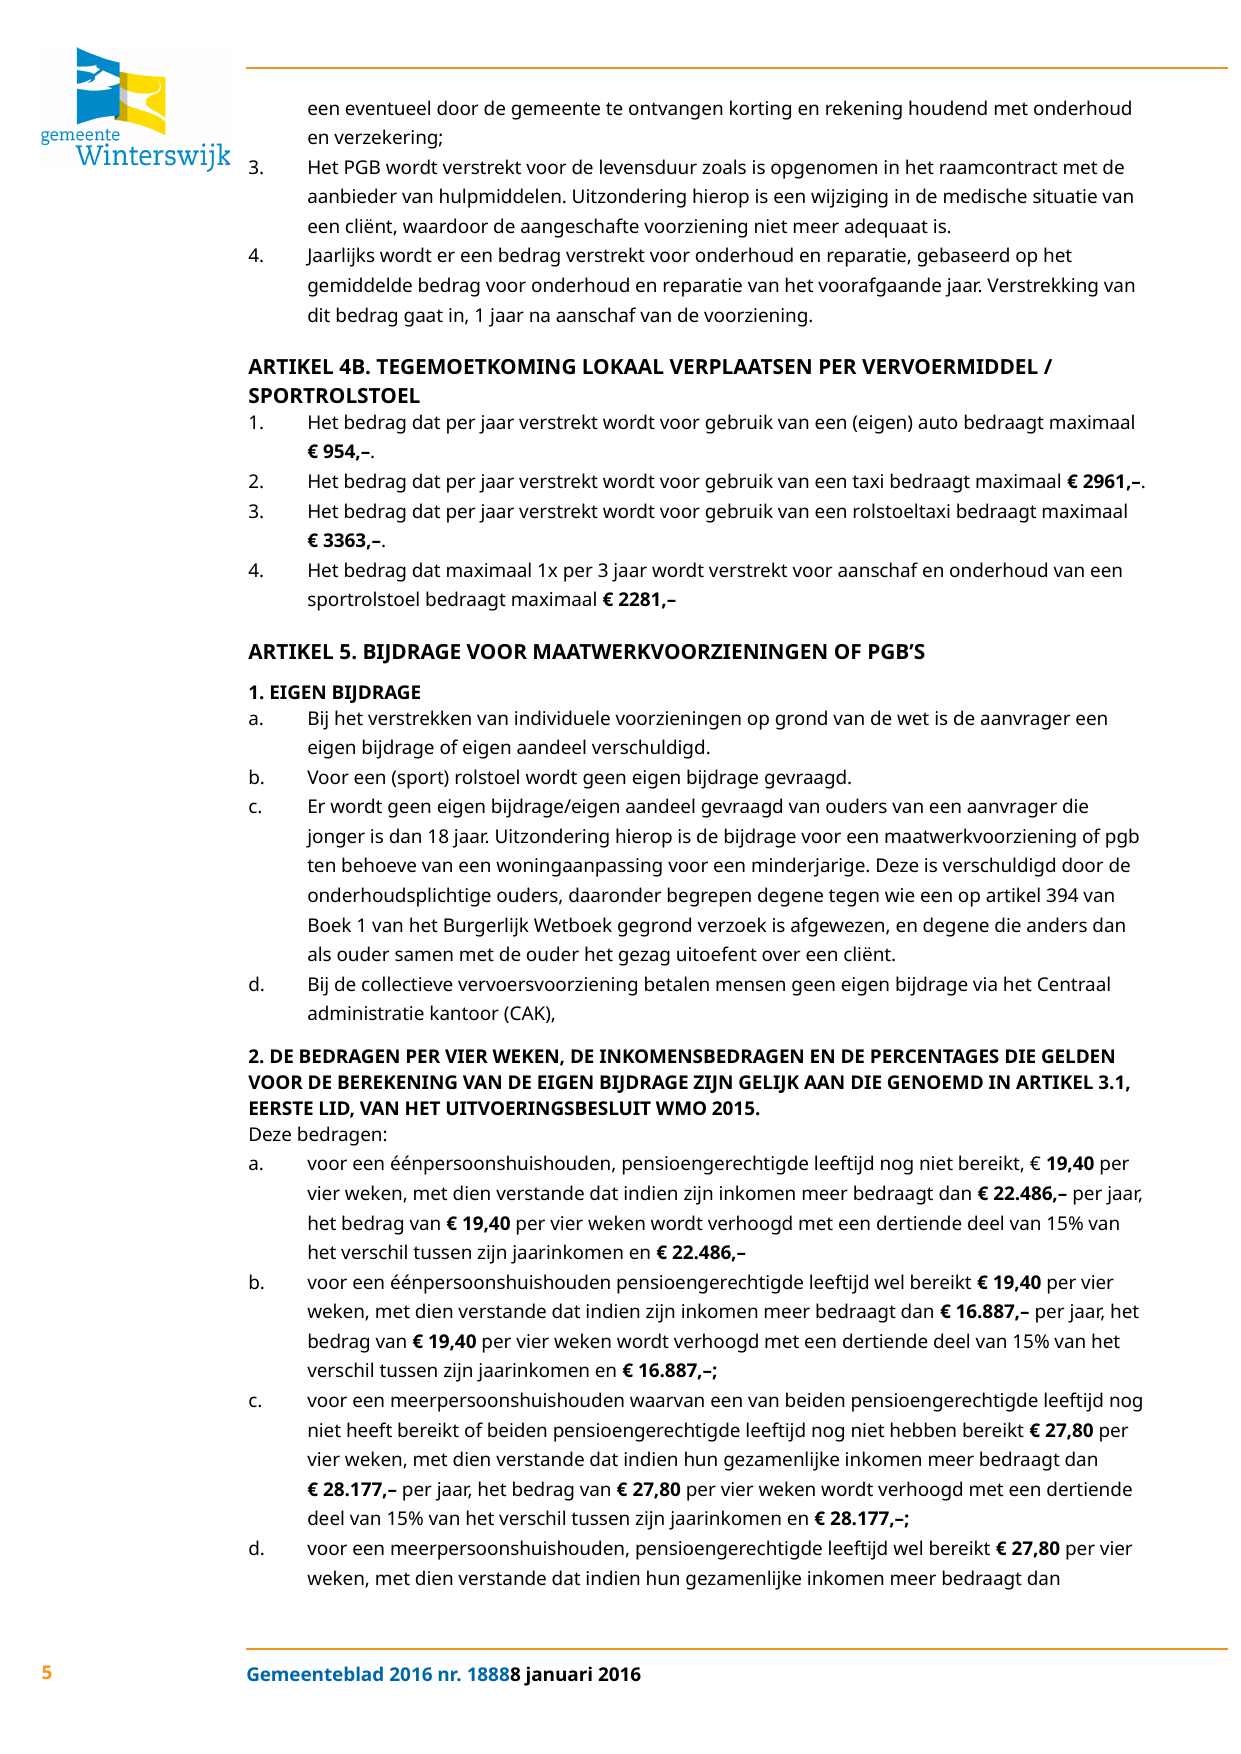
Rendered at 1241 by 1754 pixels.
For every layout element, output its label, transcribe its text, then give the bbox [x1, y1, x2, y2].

list Voor een (sport) rolstoel wordt geen eigen bijdrage gevraagd. [248, 764, 1152, 790]
list voor een meerpersoonshuishouden waarvan een van beiden pensioengerechtigde leeftijd nog niet heeft bereikt of beiden pensioengerechtigde leeftijd nog niet hebben bereikt € 27,80 per vier weken, met dien verstande dat indien hun gezamenlijke inkomen meer bedraagt dan € 28.177,– per jaar, het bedrag van € 27,80 per vier weken wordt verhoogd met een dertiende deel van 15% van het verschil tussen zijn jaarinkomen en € 28.177,–; [248, 1387, 1152, 1531]
list Bij het verstrekken van individuele voorzieningen op grond van de wet is de aanvrager een eigen bijdrage of eigen aandeel verschuldigd. [248, 705, 1152, 760]
list voor een meerpersoonshuishouden, pensioengerechtigde leeftijd wel bereikt € 27,80 per vier weken, met dien verstande dat indien hun gezamenlijke inkomen meer bedraagt dan [248, 1535, 1152, 1590]
list voor een éénpersoonshuishouden, pensioengerechtigde leeftijd nog niet bereikt, € 19,40 per vier weken, met dien verstande dat indien zijn inkomen meer bedraagt dan € 22.486,– per jaar, het bedrag van € 19,40 per vier weken wordt verhoogd met een dertiende deel van 15% van het verschil tussen zijn jaarinkomen en € 22.486,– [248, 1151, 1152, 1265]
list Het bedrag dat per jaar verstrekt wordt voor gebruik van een rolstoeltaxi bedraagt maximaal € 3363,–. [248, 498, 1152, 553]
list Het PGB wordt verstrekt voor de levensduur zoals is opgenomen in het raamcontract met de aanbieder van hulpmiddelen. Uitzondering hierop is een wijziging in de medische situatie van een cliënt, waardoor de aangeschafte voorziening niet meer adequaat is. [248, 154, 1152, 239]
list Het bedrag dat per jaar verstrekt wordt voor gebruik van een taxi bedraagt maximaal € 2961,–. [248, 468, 1152, 494]
picture [41, 47, 231, 172]
list een eventueel door de gemeente te ontvangen korting en rekening houdend met onderhoud en verzekering; [248, 95, 1152, 150]
list Het bedrag dat per jaar verstrekt wordt voor gebruik van een (eigen) auto bedraagt maximaal € 954,–. [248, 409, 1152, 464]
picture [225, 153, 231, 162]
list Er wordt geen eigen bijdrage/eigen aandeel gevraagd van ouders van een aanvrager die jonger is dan 18 jaar. Uitzondering hierop is de bijdrage voor een maatwerkvoorziening of pgb ten behoeve van een woningaanpassing voor een minderjarige. Deze is verschuldigd door de onderhoudsplichtige ouders, daaronder begrepen degene tegen wie een op artikel 394 van Boek 1 van het Burgerlijk Wetboek gegrond verzoek is afgewezen, en degene die anders dan als ouder samen met de ouder het gezag uitoefent over een cliënt. [248, 793, 1152, 967]
list Jaarlijks wordt er een bedrag verstrekt voor onderhoud en reparatie, gebaseerd op het gemiddelde bedrag voor onderhoud en reparatie van het voorafgaande jaar. Verstrekking van dit bedrag gaat in, 1 jaar na aanschaf van de voorziening. [248, 243, 1152, 328]
text ARTIKEL 4B. TEGEMOETKOMING LOKAAL VERPLAATSEN PER VERVOERMIDDEL / SPORTROLSTOEL [248, 352, 1152, 409]
text Deze bedragen: [248, 1121, 1152, 1147]
text 2. DE BEDRAGEN PER VIER WEKEN, DE INKOMENSBEDRAGEN EN DE PERCENTAGES DIE GELDEN VOOR DE BEREKENING VAN DE EIGEN BIJDRAGE ZIJN GELIJK AAN DIE GENOEMD IN ARTIKEL 3.1, EERSTE LID, VAN HET UITVOERINGSBESLUIT WMO 2015. [248, 1044, 1152, 1121]
list Bij de collectieve vervoersvoorziening betalen mensen geen eigen bijdrage via het Centraal administratie kantoor (CAK), [248, 971, 1152, 1026]
text 1. EIGEN BIJDRAGE [248, 679, 1152, 705]
list Het bedrag dat maximaal 1x per 3 jaar wordt verstrekt voor aanschaf en onderhoud van een sportrolstoel bedraagt maximaal € 2281,– [248, 557, 1152, 612]
list voor een éénpersoonshuishouden pensioengerechtigde leeftijd wel bereikt € 19,40 per vier weken, met dien verstande dat indien zijn inkomen meer bedraagt dan € 16.887,– per jaar, het bedrag van € 19,40 per vier weken wordt verhoogd met een dertiende deel van 15% van het verschil tussen zijn jaarinkomen en € 16.887,–; [248, 1269, 1152, 1383]
text ARTIKEL 5. BIJDRAGE VOOR MAATWERKVOORZIENINGEN OF PGB’S [248, 637, 1152, 666]
